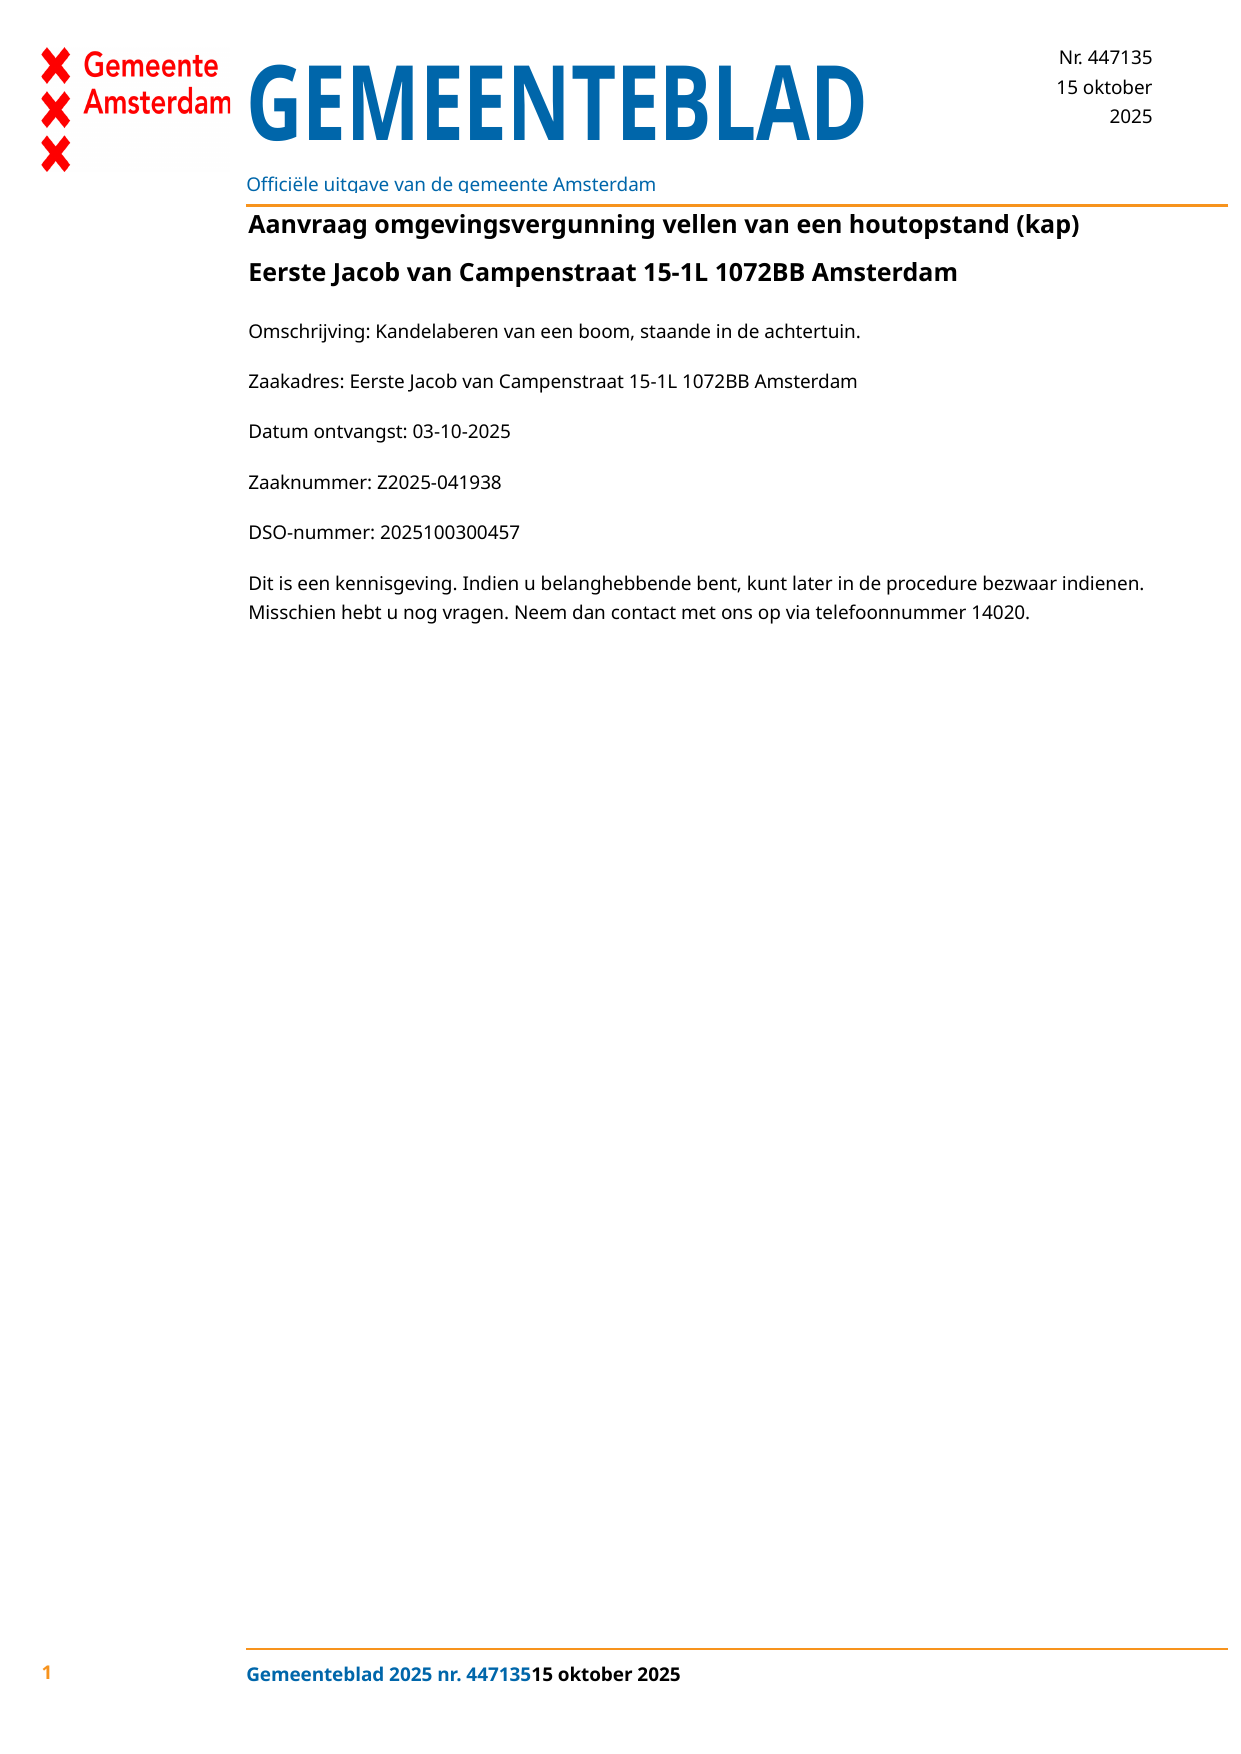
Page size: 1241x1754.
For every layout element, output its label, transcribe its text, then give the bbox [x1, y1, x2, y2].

text DSO-nummer: 2025100300457 [248, 519, 1152, 545]
text Omschrijving: Kandelaberen van een boom, staande in de achtertuin. [248, 318, 1152, 344]
text Zaaknummer: Z2025-041938 [248, 469, 1152, 495]
picture [41, 47, 231, 172]
text Aanvraag omgevingsvergunning vellen van een houtopstand (kap) Eerste Jacob van Campenstraat 15-1L 1072BB Amsterdam [248, 207, 1152, 288]
text Datum ontvangst: 03-10-2025 [248, 419, 1152, 444]
text Zaakadres: Eerste Jacob van Campenstraat 15-1L 1072BB Amsterdam [248, 368, 1152, 394]
text Dit is een kennisgeving. Indien u belanghebbende bent, kunt later in de procedure bezwaar indienen. Misschien hebt u nog vragen. Neem dan contact met ons op via telefoonnummer 14020. [248, 570, 1152, 625]
